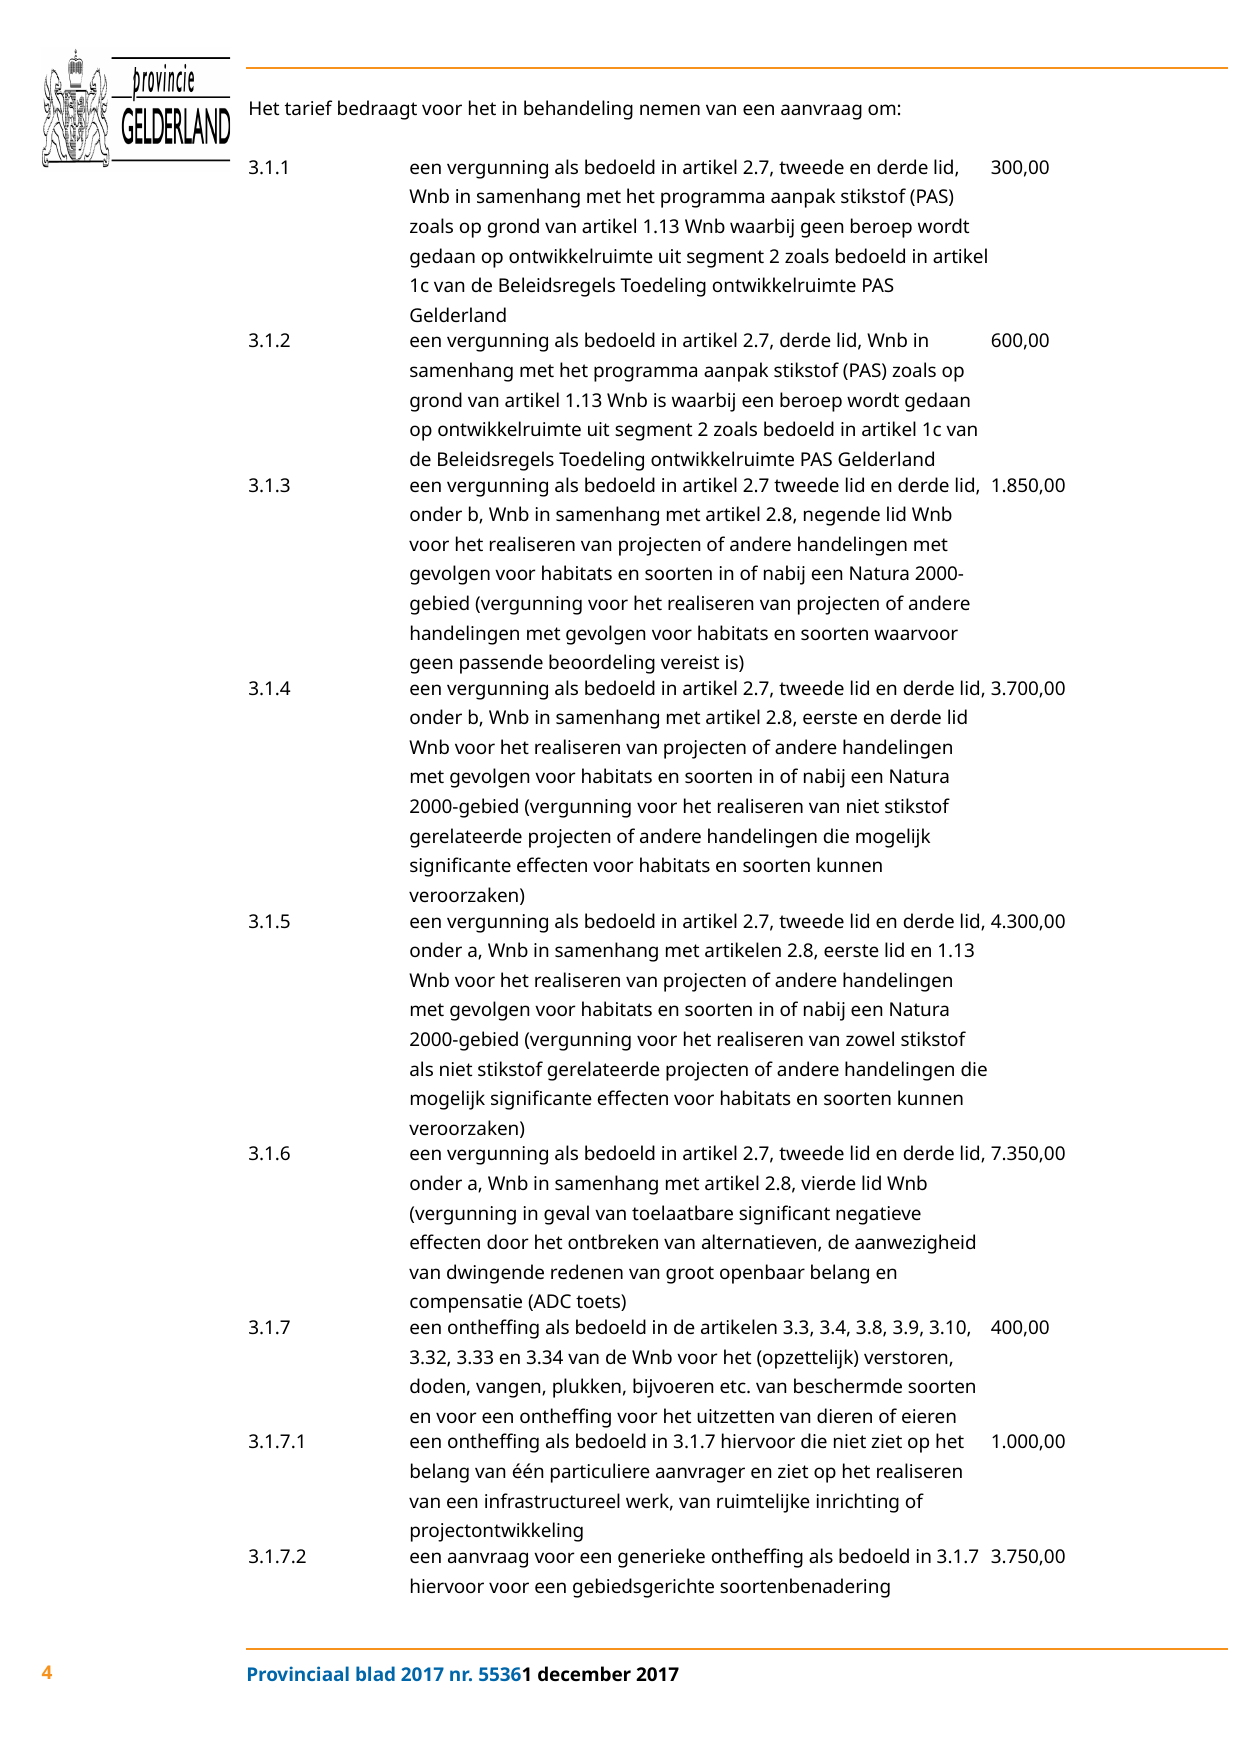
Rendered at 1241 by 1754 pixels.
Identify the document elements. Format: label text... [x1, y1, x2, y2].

table_cell een vergunning als bedoeld in artikel 2.7, tweede lid en derde lid, onder b, Wnb in samenhang met artikel 2.8, eerste en derde lid Wnb voor het realiseren van projecten of andere handelingen met gevolgen voor habitats en soorten in of nabij een Natura 2000-gebied (vergunning voor het realiseren van niet stikstof gerelateerde projecten of andere handelingen die mogelijk significante effecten voor habitats en soorten kunnen veroorzaken) [409, 675, 991, 908]
table_cell een aanvraag voor een generieke ontheffing als bedoeld in 3.1.7 hiervoor voor een gebiedsgerichte soortenbenadering [409, 1543, 991, 1598]
table_cell 3.1.7 [248, 1314, 409, 1429]
table_cell 4.300,00 [991, 908, 1152, 1141]
text Het tarief bedraagt voor het in behandeling nemen van een aanvraag om: [248, 95, 1152, 121]
table_cell een ontheffing als bedoeld in 3.1.7 hiervoor die niet ziet op het belang van één particuliere aanvrager en ziet op het realiseren van een infrastructureel werk, van ruimtelijke inrichting of projectontwikkeling [409, 1429, 991, 1543]
table_cell 400,00 [991, 1314, 1152, 1429]
table_cell 3.1.7.1 [248, 1429, 409, 1543]
table_cell 3.750,00 [991, 1543, 1152, 1598]
table_cell 3.1.2 [248, 328, 409, 472]
table_cell een vergunning als bedoeld in artikel 2.7, tweede lid en derde lid, onder a, Wnb in samenhang met artikel 2.8, vierde lid Wnb (vergunning in geval van toelaatbare significant negatieve effecten door het ontbreken van alternatieven, de aanwezigheid van dwingende redenen van groot openbaar belang en compensatie (ADC toets) [409, 1141, 991, 1314]
table_cell 3.1.4 [248, 675, 409, 908]
table_cell 3.1.7.2 [248, 1543, 409, 1598]
table_cell 3.700,00 [991, 675, 1152, 908]
table_cell een ontheffing als bedoeld in de artikelen 3.3, 3.4, 3.8, 3.9, 3.10, 3.32, 3.33 en 3.34 van de Wnb voor het (opzettelijk) verstoren, doden, vangen, plukken, bijvoeren etc. van beschermde soorten en voor een ontheffing voor het uitzetten van dieren of eieren [409, 1314, 991, 1429]
table_cell 600,00 [991, 328, 1152, 472]
table_cell 1.850,00 [991, 472, 1152, 675]
table_cell 3.1.6 [248, 1141, 409, 1314]
table_header 3.1.1 [248, 154, 409, 328]
table_cell een vergunning als bedoeld in artikel 2.7, derde lid, Wnb in samenhang met het programma aanpak stikstof (PAS) zoals op grond van artikel 1.13 Wnb is waarbij een beroep wordt gedaan op ontwikkelruimte uit segment 2 zoals bedoeld in artikel 1c van de Beleidsregels Toedeling ontwikkelruimte PAS Gelderland [409, 328, 991, 472]
table_header een vergunning als bedoeld in artikel 2.7, tweede en derde lid, Wnb in samenhang met het programma aanpak stikstof (PAS) zoals op grond van artikel 1.13 Wnb waarbij geen beroep wordt gedaan op ontwikkelruimte uit segment 2 zoals bedoeld in artikel 1c van de Beleidsregels Toedeling ontwikkelruimte PAS Gelderland [409, 154, 991, 328]
table_cell 3.1.5 [248, 908, 409, 1141]
table_cell een vergunning als bedoeld in artikel 2.7, tweede lid en derde lid, onder a, Wnb in samenhang met artikelen 2.8, eerste lid en 1.13 Wnb voor het realiseren van projecten of andere handelingen met gevolgen voor habitats en soorten in of nabij een Natura 2000-gebied (vergunning voor het realiseren van zowel stikstof als niet stikstof gerelateerde projecten of andere handelingen die mogelijk significante effecten voor habitats en soorten kunnen veroorzaken) [409, 908, 991, 1141]
picture [41, 47, 231, 172]
table_cell een vergunning als bedoeld in artikel 2.7 tweede lid en derde lid, onder b, Wnb in samenhang met artikel 2.8, negende lid Wnb voor het realiseren van projecten of andere handelingen met gevolgen voor habitats en soorten in of nabij een Natura 2000-gebied (vergunning voor het realiseren van projecten of andere handelingen met gevolgen voor habitats en soorten waarvoor geen passende beoordeling vereist is) [409, 472, 991, 675]
table_cell 7.350,00 [991, 1141, 1152, 1314]
table_cell 1.000,00 [991, 1429, 1152, 1543]
table_cell 3.1.3 [248, 472, 409, 675]
table_header 300,00 [991, 154, 1152, 328]
